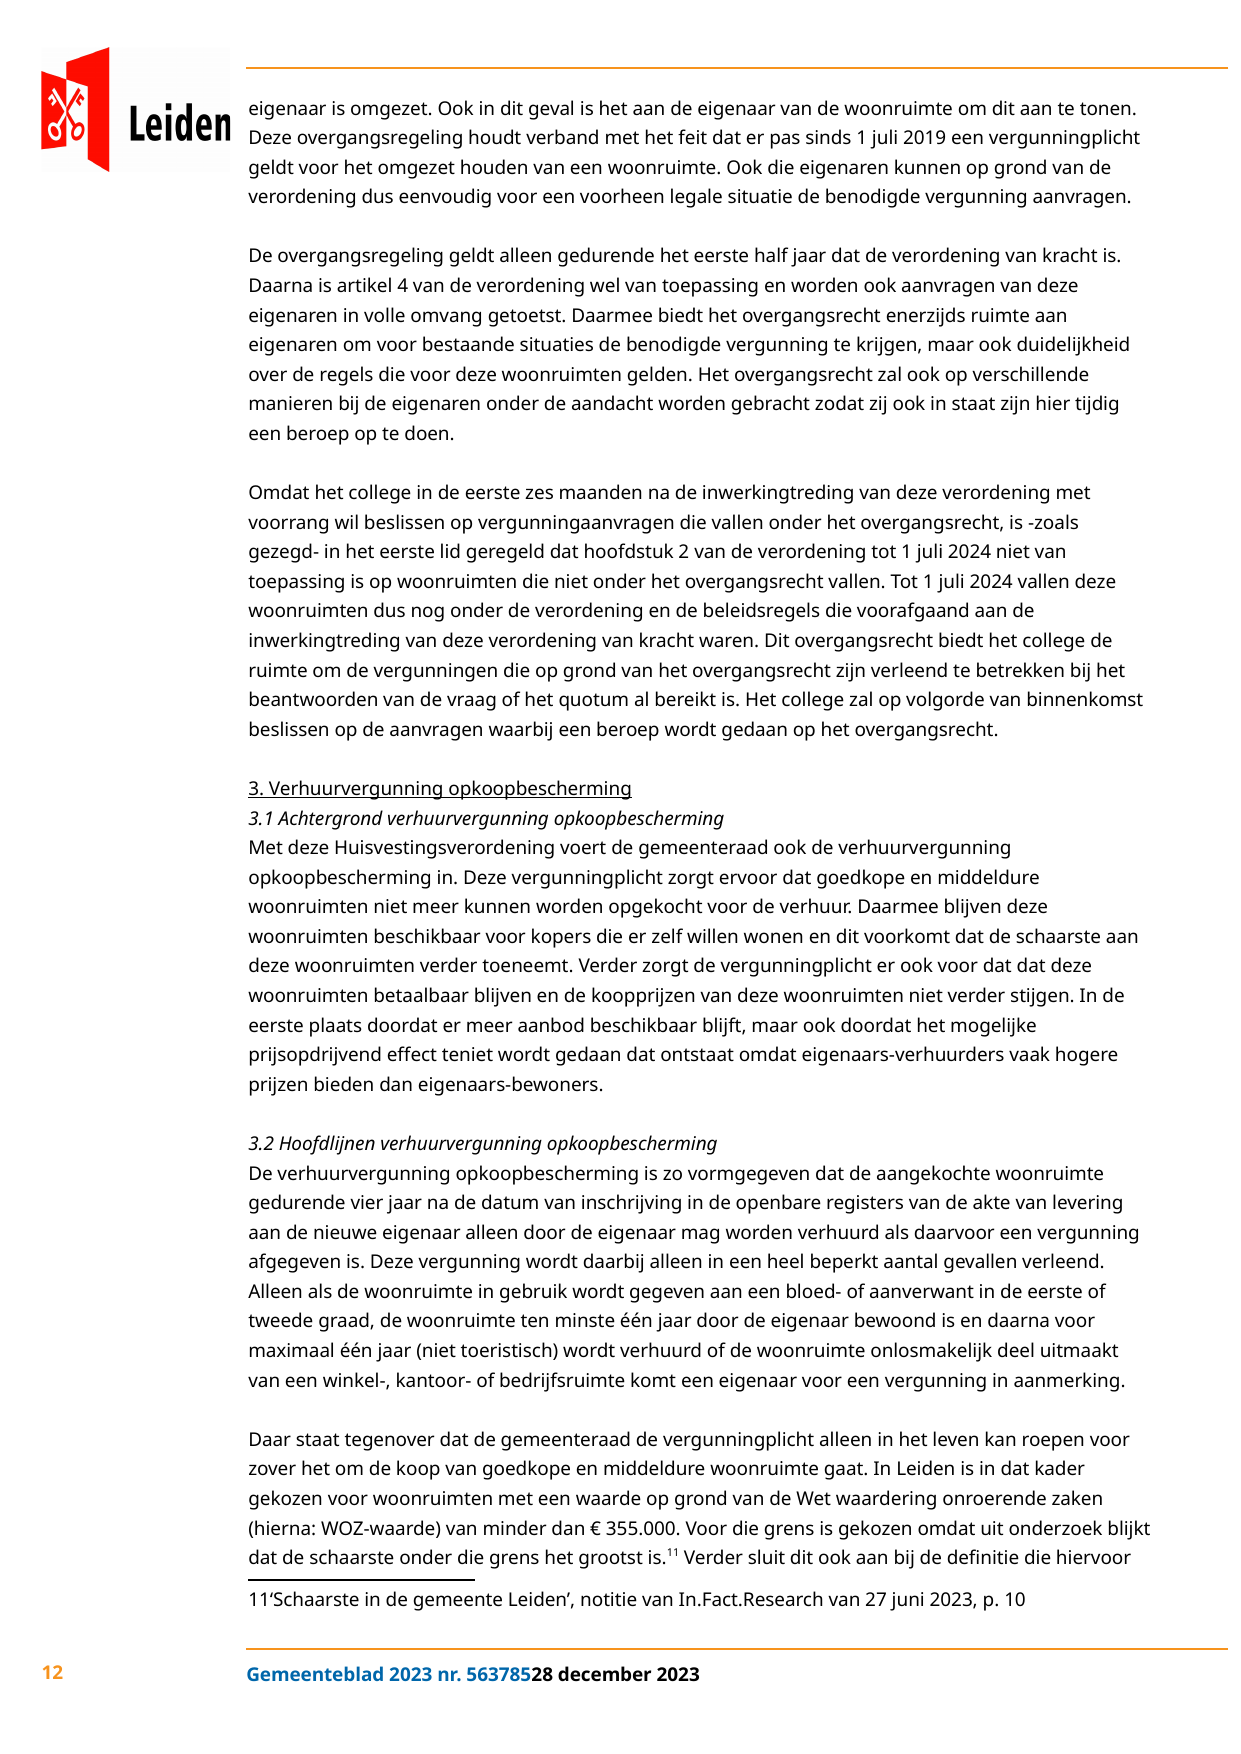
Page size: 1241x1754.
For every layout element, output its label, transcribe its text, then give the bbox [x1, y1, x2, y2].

text Met deze Huisvestingsverordening voert de gemeenteraad ook de verhuurvergunning opkoopbescherming in. Deze vergunningplicht zorgt ervoor dat goedkope en middeldure woonruimten niet meer kunnen worden opgekocht voor de verhuur. Daarmee blijven deze woonruimten beschikbaar voor kopers die er zelf willen wonen en dit voorkomt dat de schaarste aan deze woonruimten verder toeneemt. Verder zorgt de vergunningplicht er ook voor dat dat deze woonruimten betaalbaar blijven en de koopprijzen van deze woonruimten niet verder stijgen. In de eerste plaats doordat er meer aanbod beschikbaar blijft, maar ook doordat het mogelijke prijsopdrijvend effect teniet wordt gedaan dat ontstaat omdat eigenaars-verhuurders vaak hogere prijzen bieden dan eigenaars-bewoners. [248, 834, 1152, 1097]
picture [41, 47, 231, 172]
text ‘Schaarste in de gemeente Leiden’, notitie van In.Fact.Research van 27 juni 2023, p. 10 [248, 1586, 1152, 1612]
text eigenaar is omgezet. Ook in dit geval is het aan de eigenaar van de woonruimte om dit aan te tonen. Deze overgangsregeling houdt verband met het feit dat er pas sinds 1 juli 2019 een vergunningplicht geldt voor het omgezet houden van een woonruimte. Ook die eigenaren kunnen op grond van de verordening dus eenvoudig voor een voorheen legale situatie de benodigde vergunning aanvragen. [248, 95, 1152, 209]
text De verhuurvergunning opkoopbescherming is zo vormgegeven dat de aangekochte woonruimte gedurende vier jaar na de datum van inschrijving in de openbare registers van de akte van levering aan de nieuwe eigenaar alleen door de eigenaar mag worden verhuurd als daarvoor een vergunning afgegeven is. Deze vergunning wordt daarbij alleen in een heel beperkt aantal gevallen verleend. Alleen als de woonruimte in gebruik wordt gegeven aan een bloed- of aanverwant in de eerste of tweede graad, de woonruimte ten minste één jaar door de eigenaar bewoond is en daarna voor maximaal één jaar (niet toeristisch) wordt verhuurd of de woonruimte onlosmakelijk deel uitmaakt van een winkel-, kantoor- of bedrijfsruimte komt een eigenaar voor een vergunning in aanmerking. [248, 1160, 1152, 1393]
text 3.1 Achtergrond verhuurvergunning opkoopbescherming [248, 805, 1152, 831]
text Omdat het college in de eerste zes maanden na de inwerkingtreding van deze verordening met voorrang wil beslissen op vergunningaanvragen die vallen onder het overgangsrecht, is -zoals gezegd- in het eerste lid geregeld dat hoofdstuk 2 van de verordening tot 1 juli 2024 niet van toepassing is op woonruimten die niet onder het overgangsrecht vallen. Tot 1 juli 2024 vallen deze woonruimten dus nog onder de verordening en de beleidsregels die voorafgaand aan de inwerkingtreding van deze verordening van kracht waren. Dit overgangsrecht biedt het college de ruimte om de vergunningen die op grond van het overgangsrecht zijn verleend te betrekken bij het beantwoorden van de vraag of het quotum al bereikt is. Het college zal op volgorde van binnenkomst beslissen op de aanvragen waarbij een beroep wordt gedaan op het overgangsrecht. [248, 479, 1152, 742]
text De overgangsregeling geldt alleen gedurende het eerste half jaar dat de verordening van kracht is. Daarna is artikel 4 van de verordening wel van toepassing en worden ook aanvragen van deze eigenaren in volle omvang getoetst. Daarmee biedt het overgangsrecht enerzijds ruimte aan eigenaren om voor bestaande situaties de benodigde vergunning te krijgen, maar ook duidelijkheid over de regels die voor deze woonruimten gelden. Het overgangsrecht zal ook op verschillende manieren bij de eigenaren onder de aandacht worden gebracht zodat zij ook in staat zijn hier tijdig een beroep op te doen. [248, 243, 1152, 446]
text 3.2 Hoofdlijnen verhuurvergunning opkoopbescherming [248, 1130, 1152, 1156]
text Daar staat tegenover dat de gemeenteraad de vergunningplicht alleen in het leven kan roepen voor zover het om de koop van goedkope en middeldure woonruimte gaat. In Leiden is in dat kader gekozen voor woonruimten met een waarde op grond van de Wet waardering onroerende zaken (hierna: WOZ-waarde) van minder dan € 355.000. Voor die grens is gekozen omdat uit onderzoek blijkt dat de schaarste onder die grens het grootst is. Verder sluit dit ook aan bij de definitie die hiervoor [248, 1426, 1152, 1570]
text 3. Verhuurvergunning opkoopbescherming [248, 775, 1152, 801]
